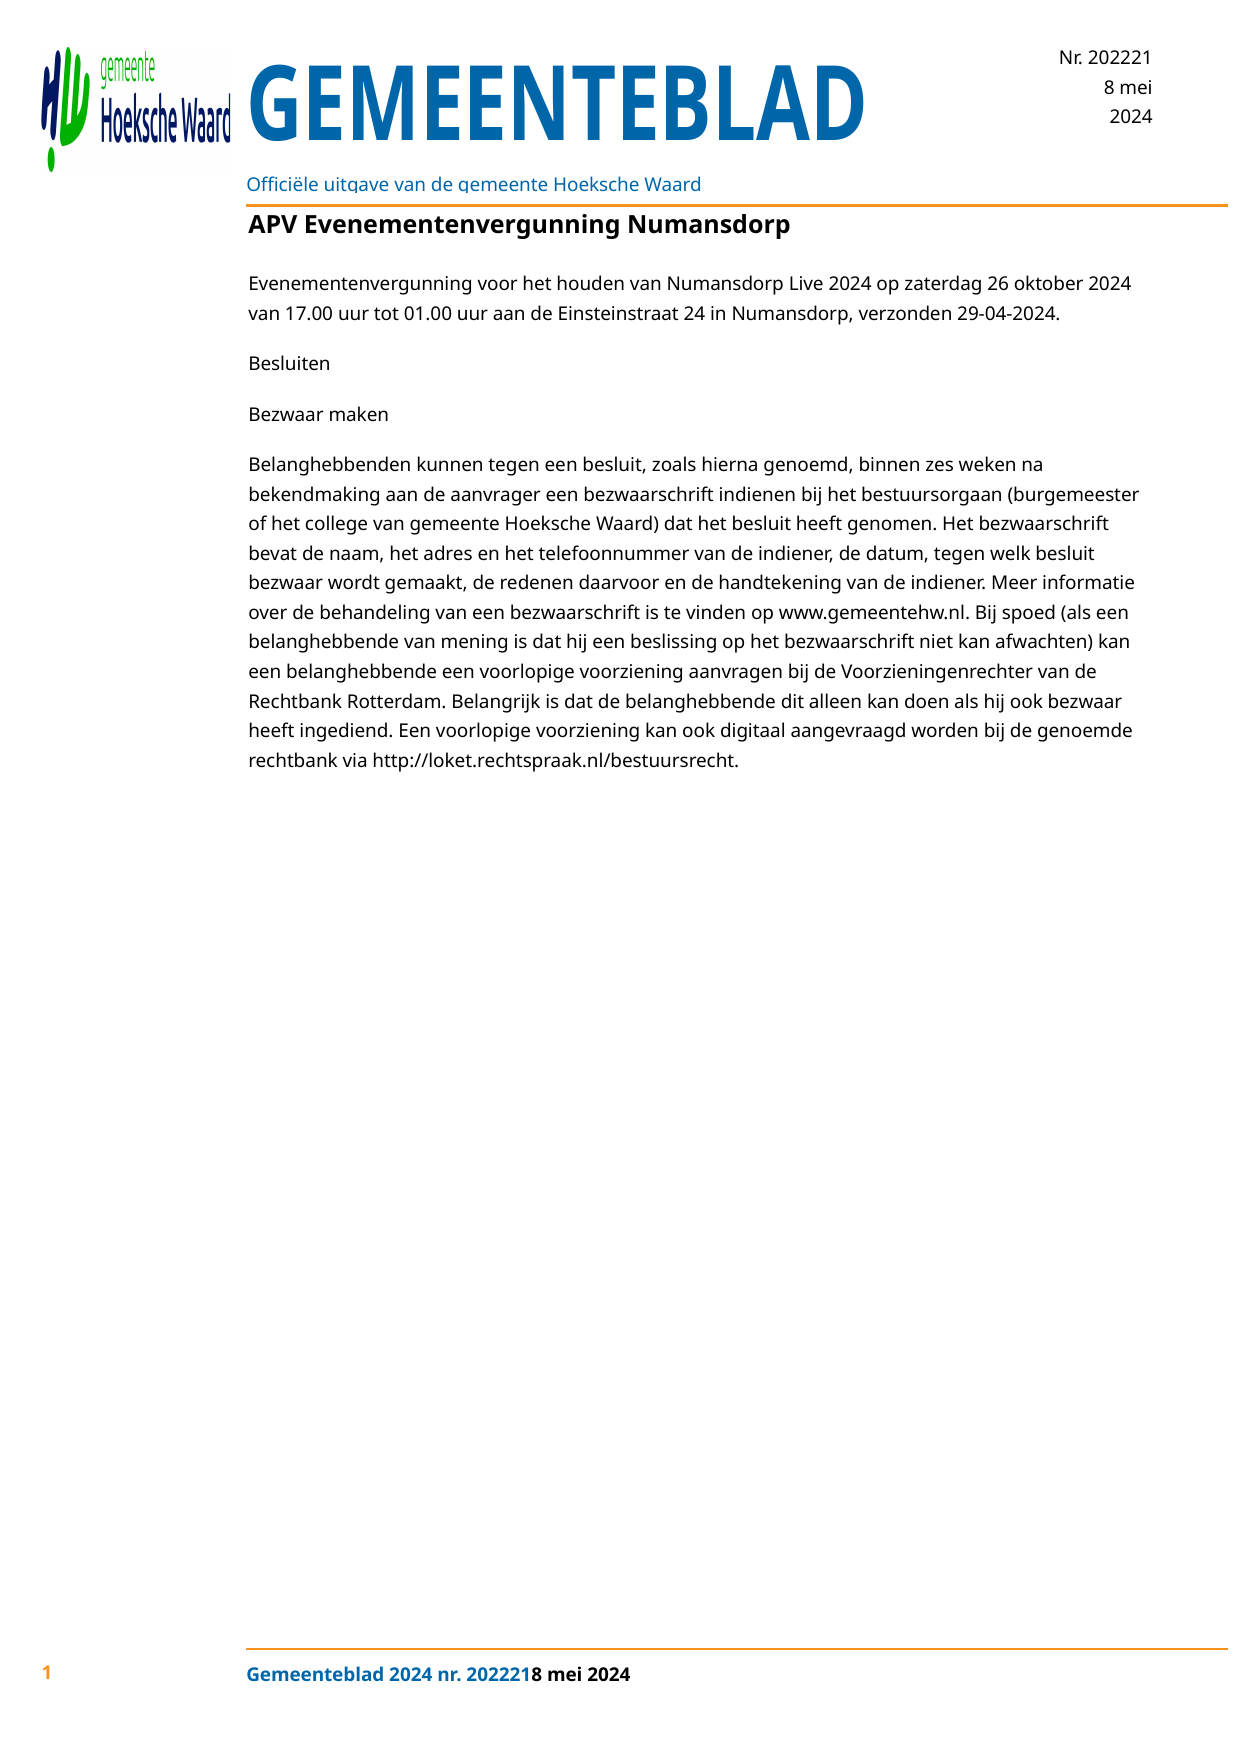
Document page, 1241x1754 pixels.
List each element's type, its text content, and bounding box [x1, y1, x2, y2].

text Evenementenvergunning voor het houden van Numansdorp Live 2024 op zaterdag 26 oktober 2024 van 17.00 uur tot 01.00 uur aan de Einsteinstraat 24 in Numansdorp, verzonden 29-04-2024. [248, 270, 1152, 326]
text Besluiten [248, 350, 1152, 376]
picture [41, 47, 231, 172]
text Bezwaar maken [248, 401, 1152, 426]
text Belanghebbenden kunnen tegen een besluit, zoals hierna genoemd, binnen zes weken na bekendmaking aan de aanvrager een bezwaarschrift indienen bij het bestuursorgaan (burgemeester of het college van gemeente Hoeksche Waard) dat het besluit heeft genomen. Het bezwaarschrift bevat de naam, het adres en het telefoonnummer van de indiener, de datum, tegen welk besluit bezwaar wordt gemaakt, de redenen daarvoor en de handtekening van de indiener. Meer informatie over de behandeling van een bezwaarschrift is te vinden op www.gemeentehw.nl. Bij spoed (als een belanghebbende van mening is dat hij een beslissing op het bezwaarschrift niet kan afwachten) kan een belanghebbende een voorlopige voorziening aanvragen bij de Voorzieningenrechter van de Rechtbank Rotterdam. Belangrijk is dat de belanghebbende dit alleen kan doen als hij ook bezwaar heeft ingediend. Een voorlopige voorziening kan ook digitaal aangevraagd worden bij de genoemde rechtbank via http://loket.rechtspraak.nl/bestuursrecht. [248, 451, 1152, 773]
text APV Evenementenvergunning Numansdorp [248, 207, 1152, 241]
